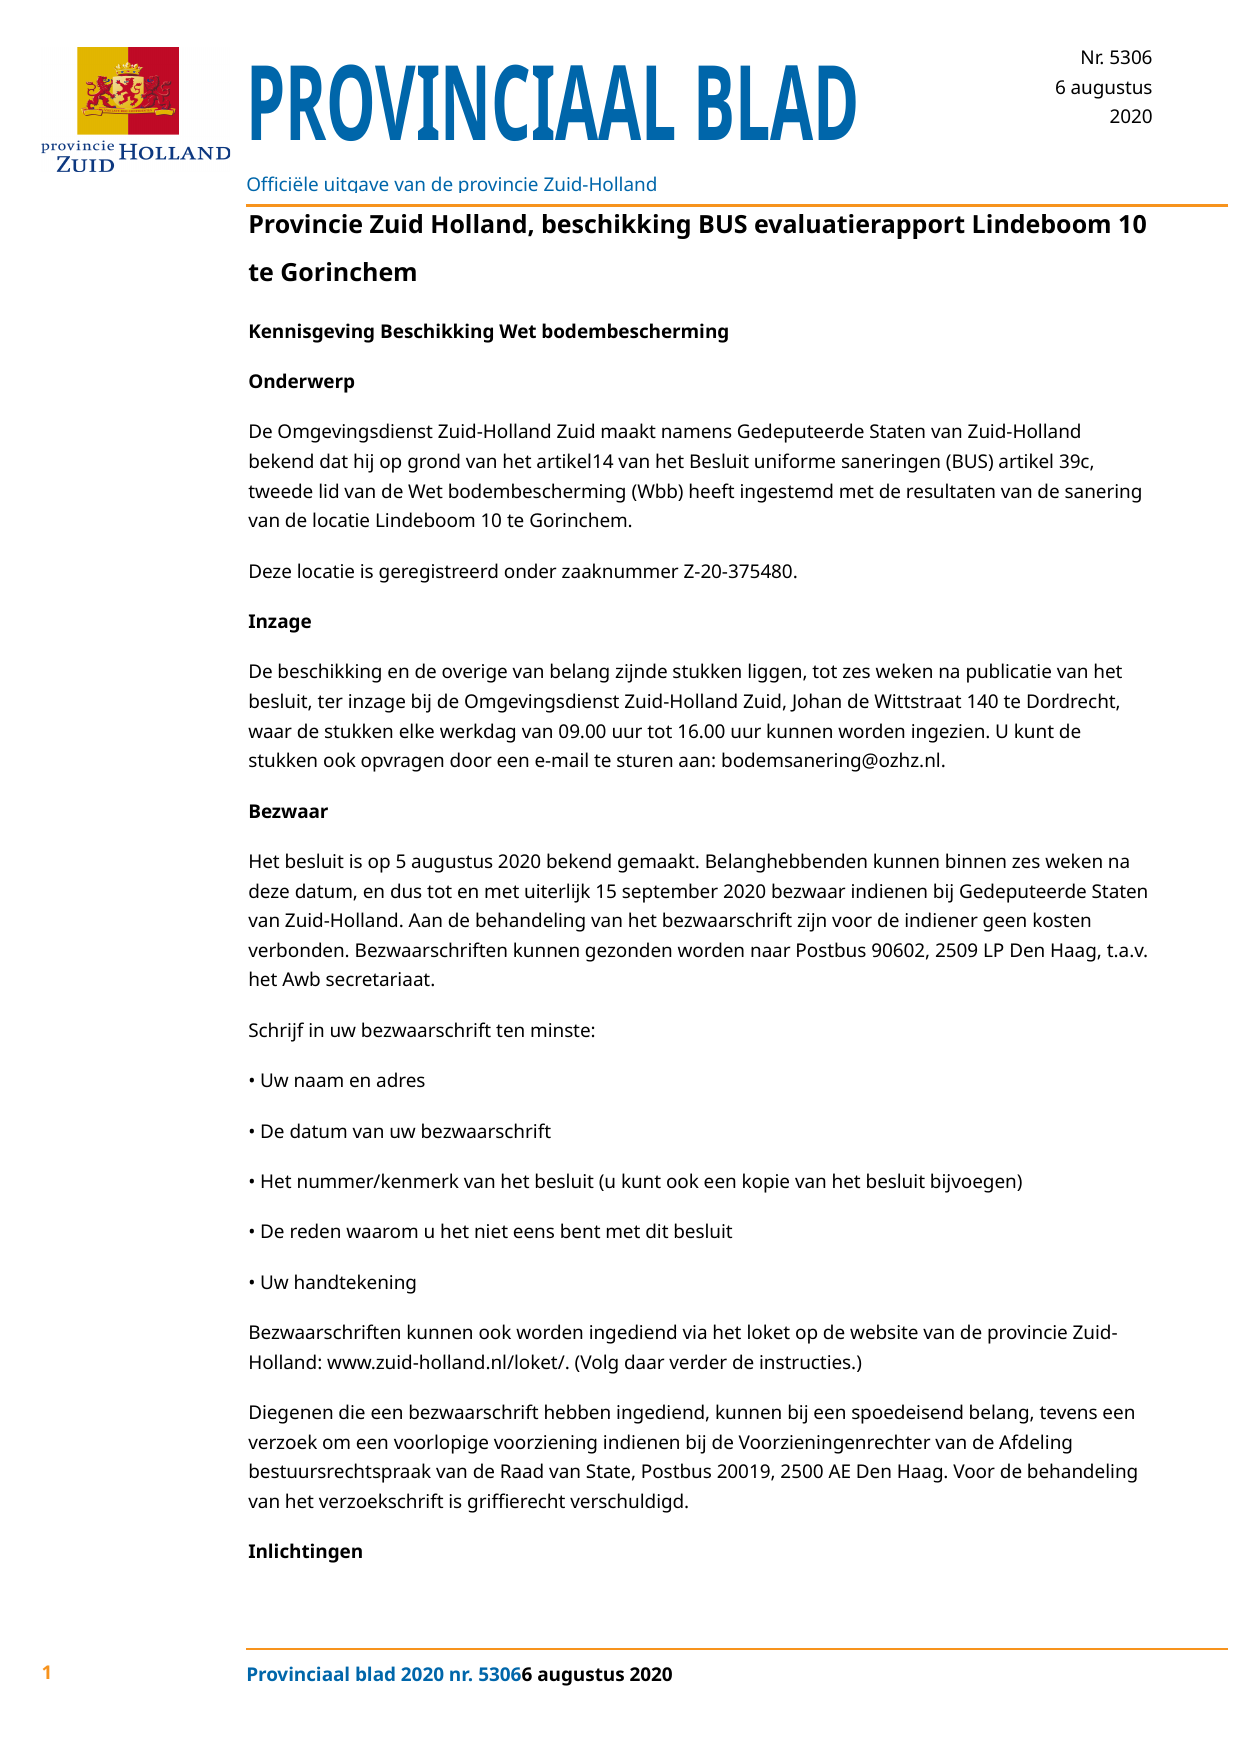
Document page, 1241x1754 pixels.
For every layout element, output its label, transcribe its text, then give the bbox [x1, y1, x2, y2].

text Diegenen die een bezwaarschrift hebben ingediend, kunnen bij een spoedeisend belang, tevens een verzoek om een voorlopige voorziening indienen bij de Voorzieningenrechter van de Afdeling bestuursrechtspraak van de Raad van State, Postbus 20019, 2500 AE Den Haag. Voor de behandeling van het verzoekschrift is griffierecht verschuldigd. [248, 1399, 1152, 1514]
picture [41, 47, 231, 172]
text De Omgevingsdienst Zuid-Holland Zuid maakt namens Gedeputeerde Staten van Zuid-Holland bekend dat hij op grond van het artikel14 van het Besluit uniforme saneringen (BUS) artikel 39c, tweede lid van de Wet bodembescherming (Wbb) heeft ingestemd met de resultaten van de sanering van de locatie Lindeboom 10 te Gorinchem. [248, 419, 1152, 533]
text Onderwerp [248, 368, 1152, 394]
text • Uw naam en adres [248, 1067, 1152, 1093]
text Het besluit is op 5 augustus 2020 bekend gemaakt. Belanghebbenden kunnen binnen zes weken na deze datum, en dus tot en met uiterlijk 15 september 2020 bezwaar indienen bij Gedeputeerde Staten van Zuid-Holland. Aan de behandeling van het bezwaarschrift zijn voor de indiener geen kosten verbonden. Bezwaarschriften kunnen gezonden worden naar Postbus 90602, 2509 LP Den Haag, t.a.v. het Awb secretariaat. [248, 848, 1152, 992]
text • De reden waarom u het niet eens bent met dit besluit [248, 1219, 1152, 1244]
text Inzage [248, 608, 1152, 634]
text Inlichtingen [248, 1539, 1152, 1564]
text Deze locatie is geregistreerd onder zaaknummer Z-20-375480. [248, 558, 1152, 584]
text De beschikking en de overige van belang zijnde stukken liggen, tot zes weken na publicatie van het besluit, ter inzage bij de Omgevingsdienst Zuid-Holland Zuid, Johan de Wittstraat 140 te Dordrecht, waar de stukken elke werkdag van 09.00 uur tot 16.00 uur kunnen worden ingezien. U kunt de stukken ook opvragen door een e-mail te sturen aan: bodemsanering@ozhz.nl. [248, 659, 1152, 773]
text Kennisgeving Beschikking Wet bodembescherming [248, 318, 1152, 344]
text Provincie Zuid Holland, beschikking BUS evaluatierapport Lindeboom 10 te Gorinchem [248, 207, 1152, 288]
text • De datum van uw bezwaarschrift [248, 1118, 1152, 1144]
text Bezwaar [248, 798, 1152, 824]
text • Uw handtekening [248, 1269, 1152, 1295]
text • Het nummer/kenmerk van het besluit (u kunt ook een kopie van het besluit bijvoegen) [248, 1168, 1152, 1194]
text Schrijf in uw bezwaarschrift ten minste: [248, 1017, 1152, 1043]
text Bezwaarschriften kunnen ook worden ingediend via het loket op de website van de provincie Zuid-Holland: www.zuid-holland.nl/loket/. (Volg daar verder de instructies.) [248, 1319, 1152, 1375]
